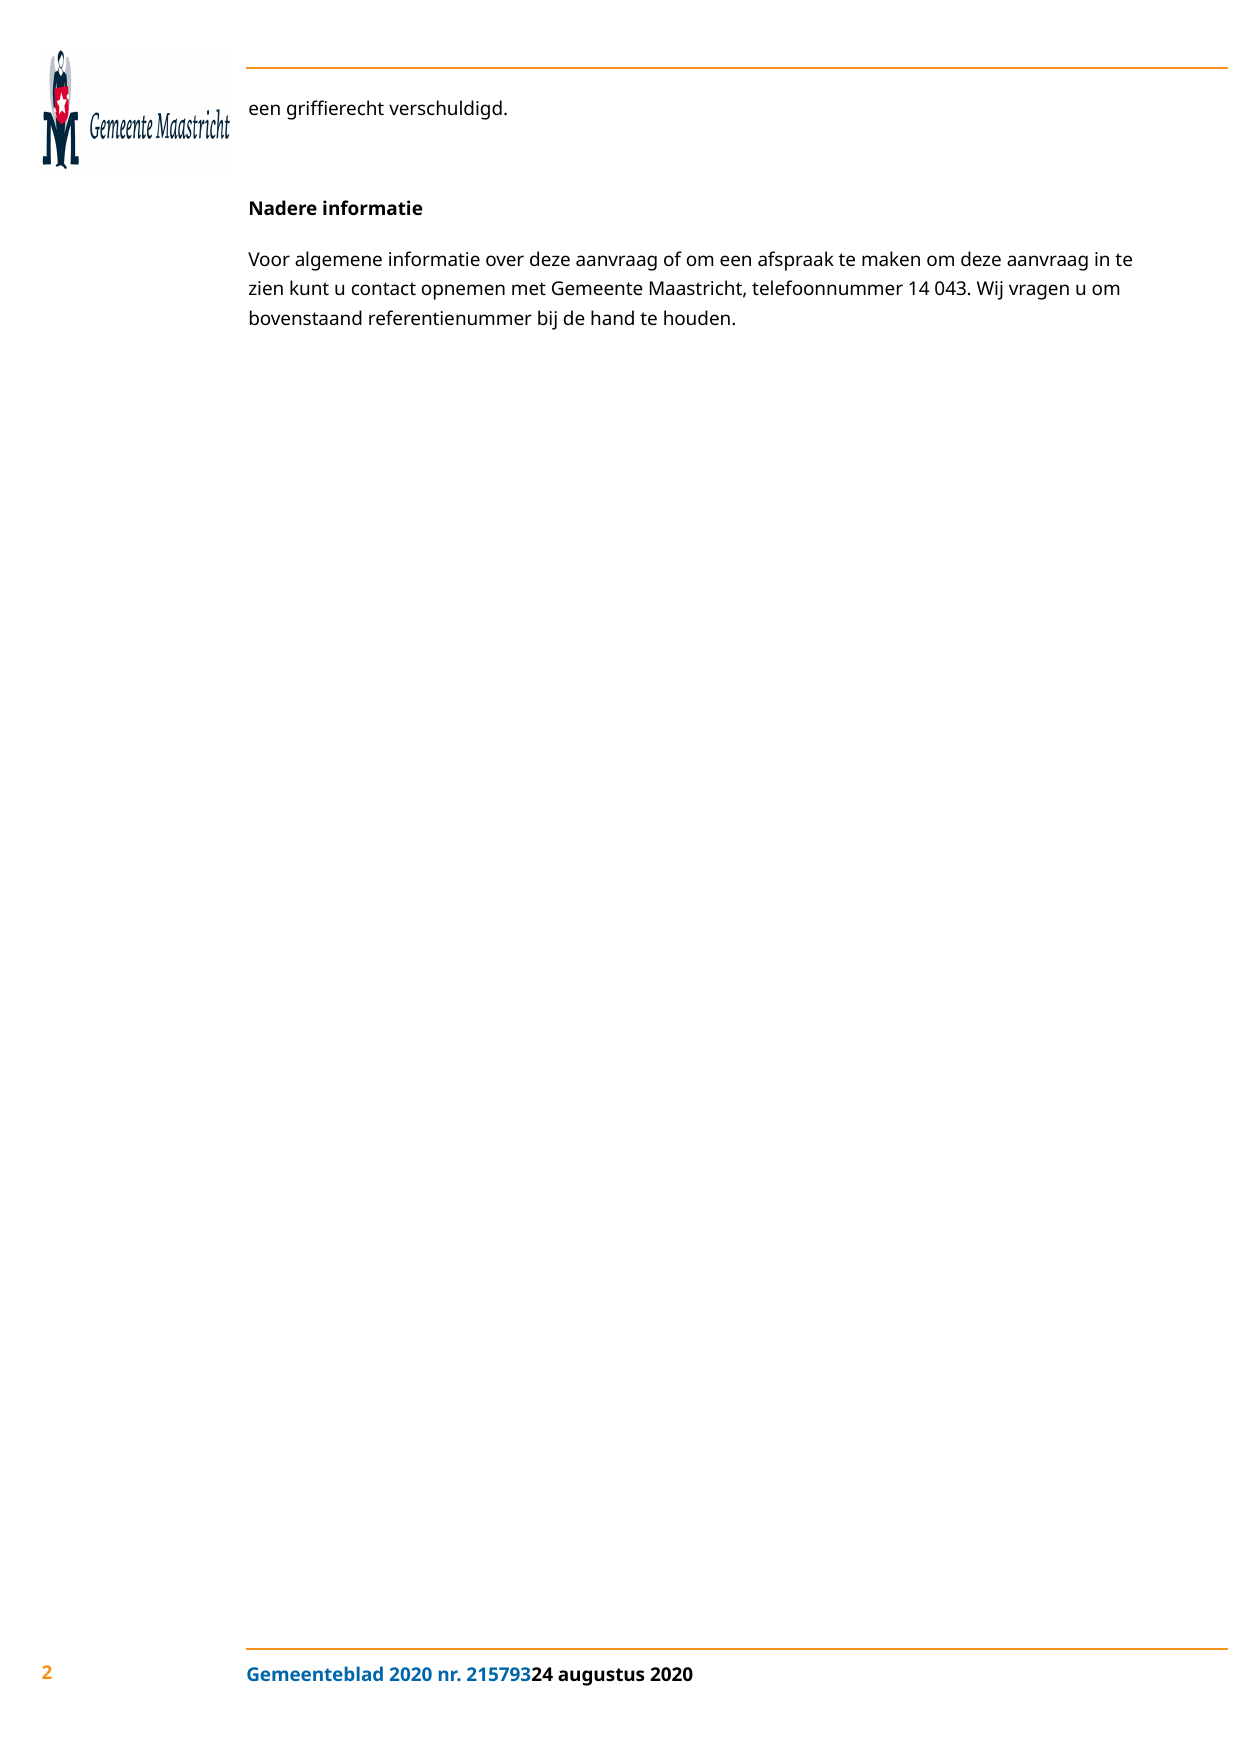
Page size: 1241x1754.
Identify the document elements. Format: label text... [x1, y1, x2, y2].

text Voor algemene informatie over deze aanvraag of om een afspraak te maken om deze aanvraag in te zien kunt u contact opnemen met Gemeente Maastricht, telefoonnummer 14 043. Wij vragen u om bovenstaand referentienummer bij de hand te houden. [248, 246, 1152, 331]
text een griffierecht verschuldigd. [248, 95, 1152, 121]
text Nadere informatie [248, 196, 1152, 221]
picture [41, 47, 231, 172]
